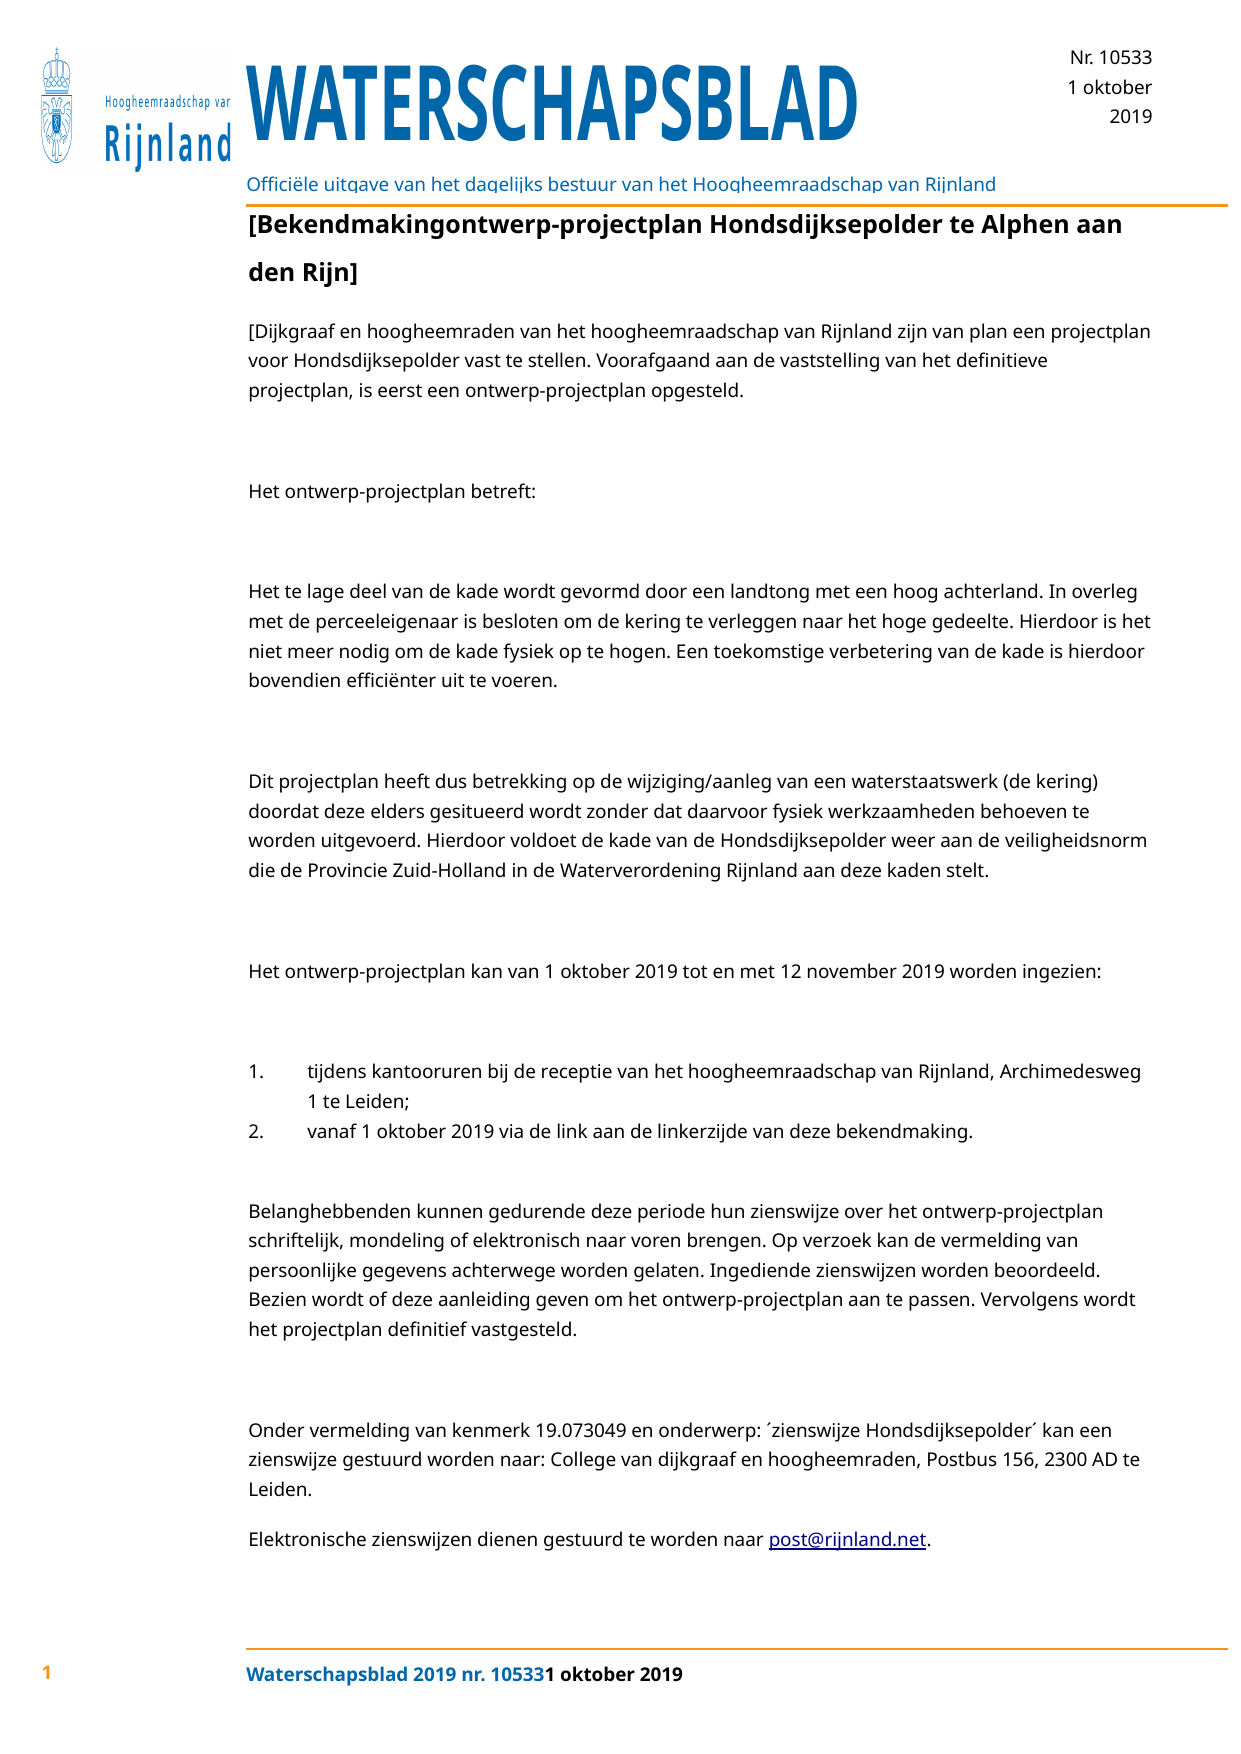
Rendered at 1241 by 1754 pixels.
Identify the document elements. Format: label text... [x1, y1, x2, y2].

text Onder vermelding van kenmerk 19.073049 en onderwerp: ´zienswijze Hondsdijksepolder´ kan een zienswijze gestuurd worden naar: College van dijkgraaf en hoogheemraden, Postbus 156, 2300 AD te Leiden. [248, 1417, 1152, 1502]
picture [41, 47, 231, 172]
text Dit projectplan heeft dus betrekking op de wijziging/aanleg van een waterstaatswerk (de kering) doordat deze elders gesitueerd wordt zonder dat daarvoor fysiek werkzaamheden behoeven te worden uitgevoerd. Hierdoor voldoet de kade van de Hondsdijksepolder weer aan de veiligheidsnorm die de Provincie Zuid-Holland in de Waterverordening Rijnland aan deze kaden stelt. [248, 768, 1152, 883]
text Belanghebbenden kunnen gedurende deze periode hun zienswijze over het ontwerp-projectplan schriftelijk, mondeling of elektronisch naar voren brengen. Op verzoek kan de vermelding van persoonlijke gegevens achterwege worden gelaten. Ingediende zienswijzen worden beoordeeld. Bezien wordt of deze aanleiding geven om het ontwerp-projectplan aan te passen. Vervolgens wordt het projectplan definitief vastgesteld. [248, 1198, 1152, 1342]
list tijdens kantooruren bij de receptie van het hoogheemraadschap van Rijnland, Archimedesweg 1 te Leiden; [248, 1059, 1152, 1114]
list vanaf 1 oktober 2019 via de link aan de linkerzijde van deze bekendmaking. [248, 1118, 1152, 1144]
text Het ontwerp-projectplan betreft: [248, 478, 1152, 504]
text Het te lage deel van de kade wordt gevormd door een landtong met een hoog achterland. In overleg met de perceeleigenaar is besloten om de kering te verleggen naar het hoge gedeelte. Hierdoor is het niet meer nodig om de kade fysiek op te hogen. Een toekomstige verbetering van de kade is hierdoor bovendien efficiënter uit te voeren. [248, 579, 1152, 693]
text Elektronische zienswijzen dienen gestuurd te worden naar post@rijnland.net. [248, 1527, 1152, 1552]
text [Bekendmakingontwerp-projectplan Hondsdijksepolder te Alphen aan den Rijn] [248, 207, 1152, 288]
text Het ontwerp-projectplan kan van 1 oktober 2019 tot en met 12 november 2019 worden ingezien: [248, 958, 1152, 984]
text [Dijkgraaf en hoogheemraden van het hoogheemraadschap van Rijnland zijn van plan een projectplan voor Hondsdijksepolder vast te stellen. Voorafgaand aan de vaststelling van het definitieve projectplan, is eerst een ontwerp-projectplan opgesteld. [248, 318, 1152, 403]
